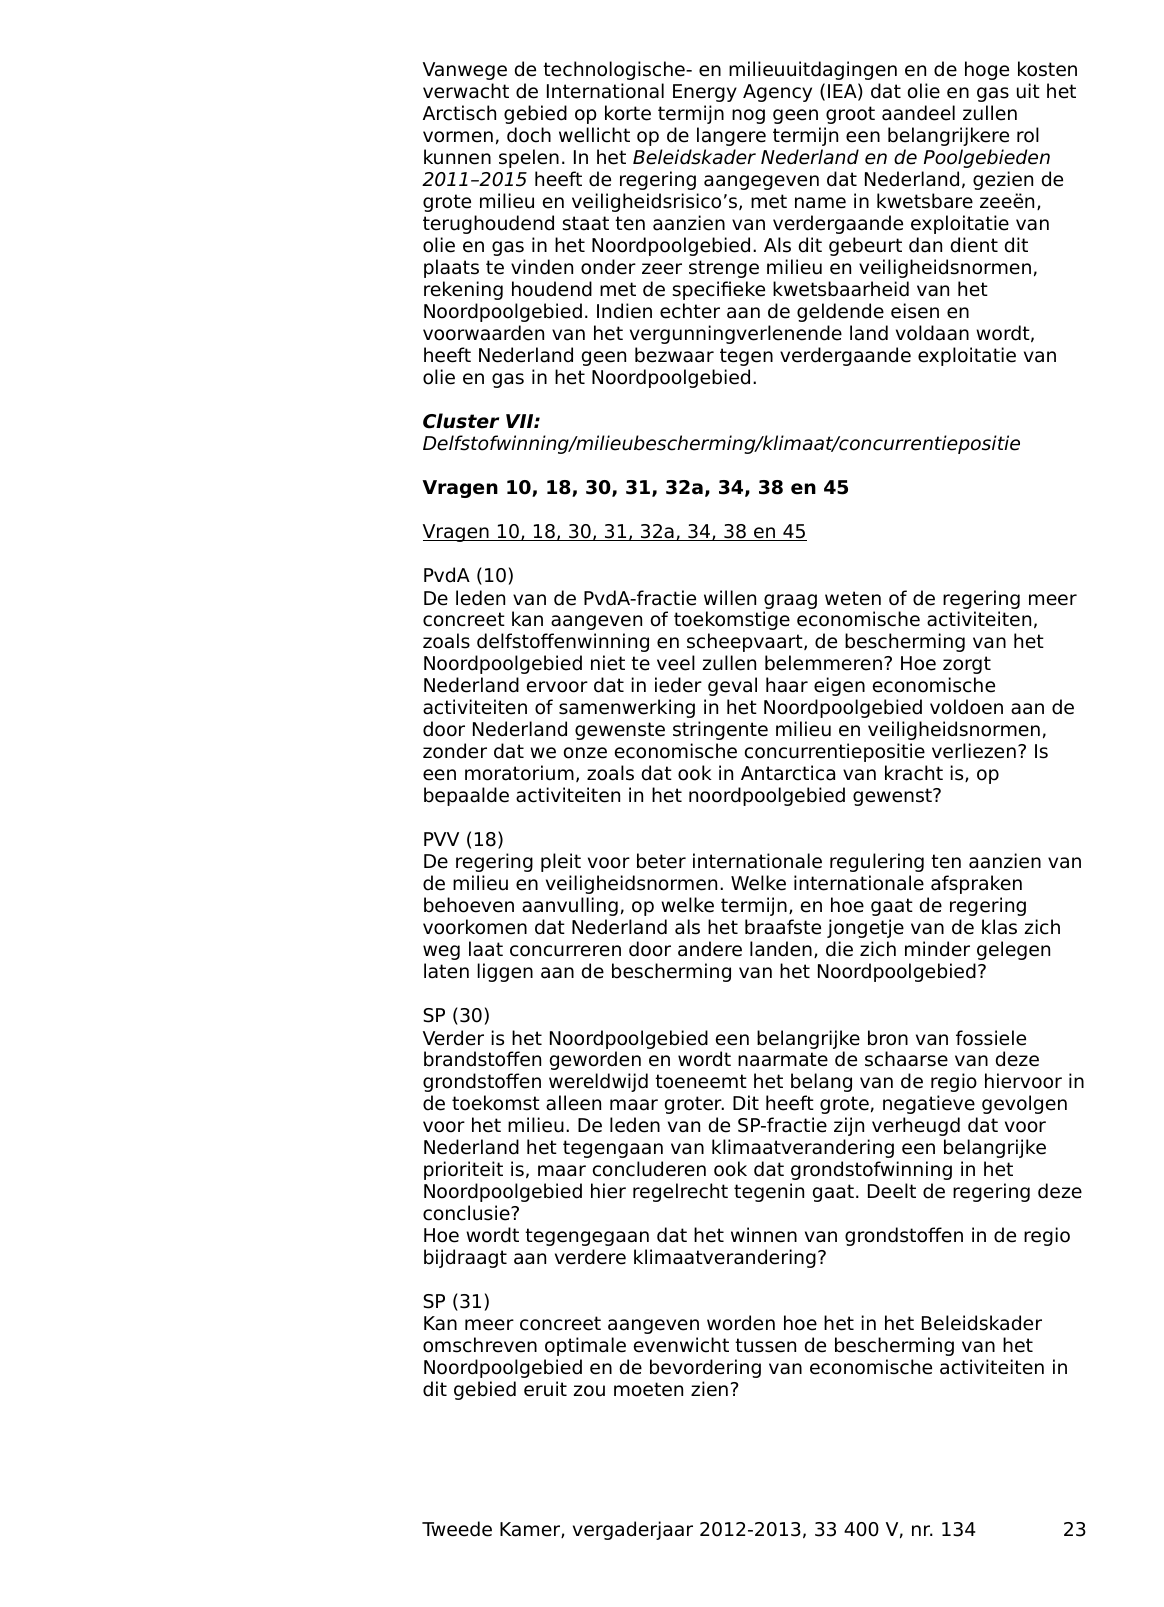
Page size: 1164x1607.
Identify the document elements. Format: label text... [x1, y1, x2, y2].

text De leden van de PvdA-fractie willen graag weten of de regering meer concreet kan aangeven of toekomstige economische activiteiten, zoals delfstoffenwinning en scheepvaart, de bescherming van het Noordpoolgebied niet te veel zullen belemmeren? Hoe zorgt Nederland ervoor dat in ieder geval haar eigen economische activiteiten of samenwerking in het Noordpoolgebied voldoen aan de door Nederland gewenste stringente milieu en veiligheidsnormen, zonder dat we onze economische concurrentiepositie verliezen? Is een moratorium, zoals dat ook in Antarctica van kracht is, op bepaalde activiteiten in het noordpoolgebied gewenst? [422, 587, 1087, 807]
text Kan meer concreet aangeven worden hoe het in het Beleidskader omschreven optimale evenwicht tussen de bescherming van het Noordpoolgebied en de bevordering van economische activiteiten in dit gebied eruit zou moeten zien? [422, 1313, 1087, 1401]
text PVV (18) [422, 829, 1087, 851]
text Vanwege de technologische- en milieuuitdagingen en de hoge kosten verwacht de International Energy Agency (IEA) dat olie en gas uit het Arctisch gebied op korte termijn nog geen groot aandeel zullen vormen, doch wellicht op de langere termijn een belangrijkere rol kunnen spelen. In het Beleidskader Nederland en de Poolgebieden 2011–2015 heeft de regering aangegeven dat Nederland, gezien de grote milieu en veiligheidsrisico’s, met name in kwetsbare zeeën, terughoudend staat ten aanzien van verdergaande exploitatie van olie en gas in het Noordpoolgebied. Als dit gebeurt dan dient dit plaats te vinden onder zeer strenge milieu en veiligheidsnormen, rekening houdend met de specifieke kwetsbaarheid van het Noordpoolgebied. Indien echter aan de geldende eisen en voorwaarden van het vergunningverlenende land voldaan wordt, heeft Nederland geen bezwaar tegen verdergaande exploitatie van olie en gas in het Noordpoolgebied. [422, 59, 1087, 389]
text De regering pleit voor beter internationale regulering ten aanzien van de milieu en veiligheidsnormen. Welke internationale afspraken behoeven aanvulling, op welke termijn, en hoe gaat de regering voorkomen dat Nederland als het braafste jongetje van de klas zich weg laat concurreren door andere landen, die zich minder gelegen laten liggen aan de bescherming van het Noordpoolgebied? [422, 851, 1087, 983]
subtitle Vragen 10, 18, 30, 31, 32a, 34, 38 en 45 [422, 477, 1087, 499]
subtitle Cluster VII: Delfstofwinning/milieubescherming/klimaat/concurrentiepositie [422, 411, 1087, 455]
text PvdA (10) [422, 565, 1087, 587]
text SP (31) [422, 1291, 1087, 1313]
text SP (30) [422, 1005, 1087, 1027]
text Verder is het Noordpoolgebied een belangrijke bron van fossiele brandstoffen geworden en wordt naarmate de schaarse van deze grondstoffen wereldwijd toeneemt het belang van de regio hiervoor in de toekomst alleen maar groter. Dit heeft grote, negatieve gevolgen voor het milieu. De leden van de SP-fractie zijn verheugd dat voor Nederland het tegengaan van klimaatverandering een belangrijke prioriteit is, maar concluderen ook dat grondstofwinning in het Noordpoolgebied hier regelrecht tegenin gaat. Deelt de regering deze conclusie? [422, 1027, 1087, 1225]
subtitle Vragen 10, 18, 30, 31, 32a, 34, 38 en 45 [422, 521, 1087, 543]
text Hoe wordt tegengegaan dat het winnen van grondstoffen in de regio bijdraagt aan verdere klimaatverandering? [422, 1225, 1087, 1269]
